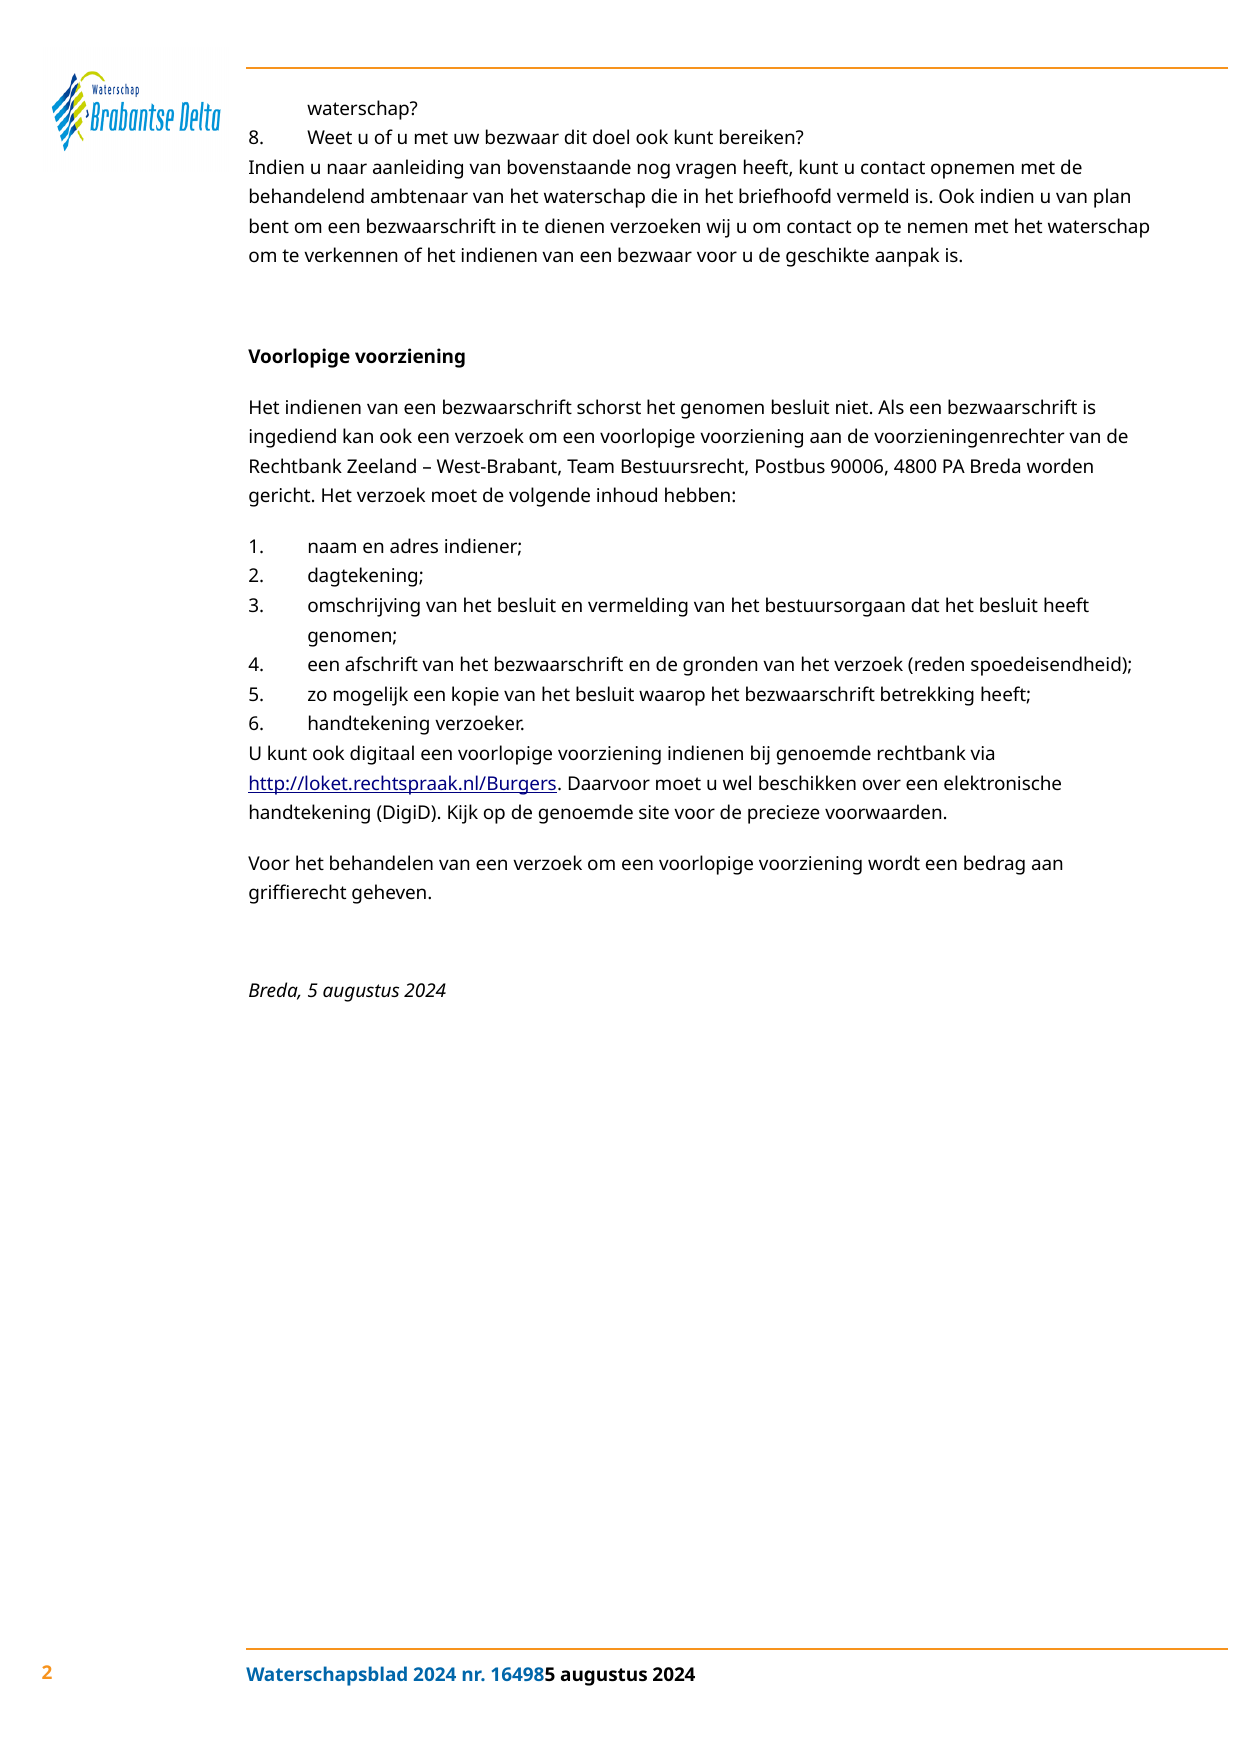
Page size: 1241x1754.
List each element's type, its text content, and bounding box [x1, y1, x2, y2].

list naam en adres indiener; [248, 533, 1152, 559]
list dagtekening; [248, 563, 1152, 588]
list waterschap? [248, 95, 1152, 121]
list een afschrift van het bezwaarschrift en de gronden van het verzoek (reden spoedeisendheid); [248, 651, 1152, 677]
list Weet u of u met uw bezwaar dit doel ook kunt bereiken? [248, 124, 1152, 150]
text Breda, 5 augustus 2024 [248, 978, 1152, 1003]
picture [41, 47, 231, 172]
list zo mogelijk een kopie van het besluit waarop het bezwaarschrift betrekking heeft; [248, 681, 1152, 707]
text Voor het behandelen van een verzoek om een voorlopige voorziening wordt een bedrag aan griffierecht geheven. [248, 850, 1152, 905]
text U kunt ook digitaal een voorlopige voorziening indienen bij genoemde rechtbank via http://loket.rechtspraak.nl/Burgers. Daarvoor moet u wel beschikken over een elektronische handtekening (DigiD). Kijk op de genoemde site voor de precieze voorwaarden. [248, 740, 1152, 825]
text Voorlopige voorziening [248, 343, 1152, 369]
list omschrijving van het besluit en vermelding van het bestuursorgaan dat het besluit heeft genomen; [248, 592, 1152, 648]
text Indien u naar aanleiding van bovenstaande nog vragen heeft, kunt u contact opnemen met de behandelend ambtenaar van het waterschap die in het briefhoofd vermeld is. Ook indien u van plan bent om een bezwaarschrift in te dienen verzoeken wij u om contact op te nemen met het waterschap om te verkennen of het indienen van een bezwaar voor u de geschikte aanpak is. [248, 154, 1152, 268]
list handtekening verzoeker. [248, 711, 1152, 736]
text Het indienen van een bezwaarschrift schorst het genomen besluit niet. Als een bezwaarschrift is ingediend kan ook een verzoek om een voorlopige voorziening aan de voorzieningenrechter van de Rechtbank Zeeland – West-Brabant, Team Bestuursrecht, Postbus 90006, 4800 PA Breda worden gericht. Het verzoek moet de volgende inhoud hebben: [248, 394, 1152, 508]
